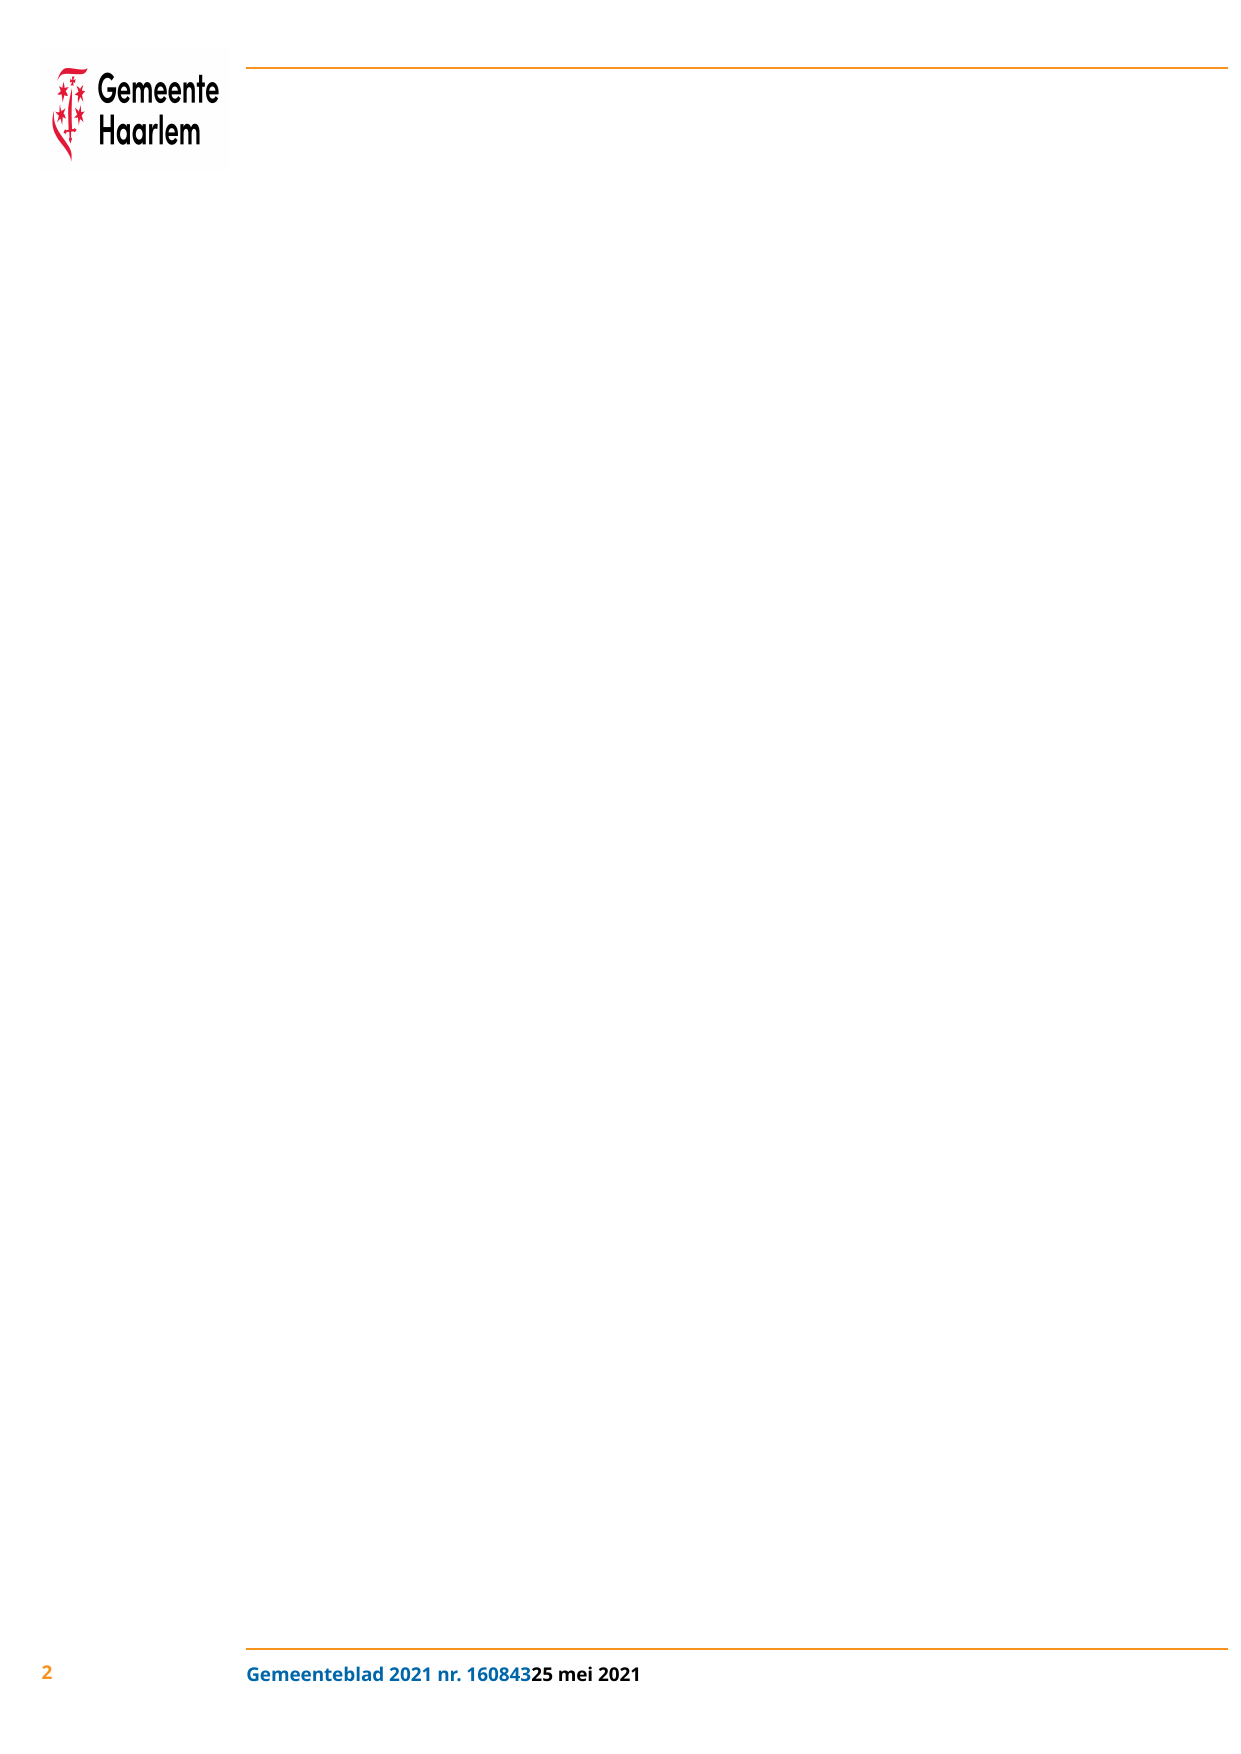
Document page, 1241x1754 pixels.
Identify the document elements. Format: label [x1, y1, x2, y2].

picture [41, 47, 231, 172]
